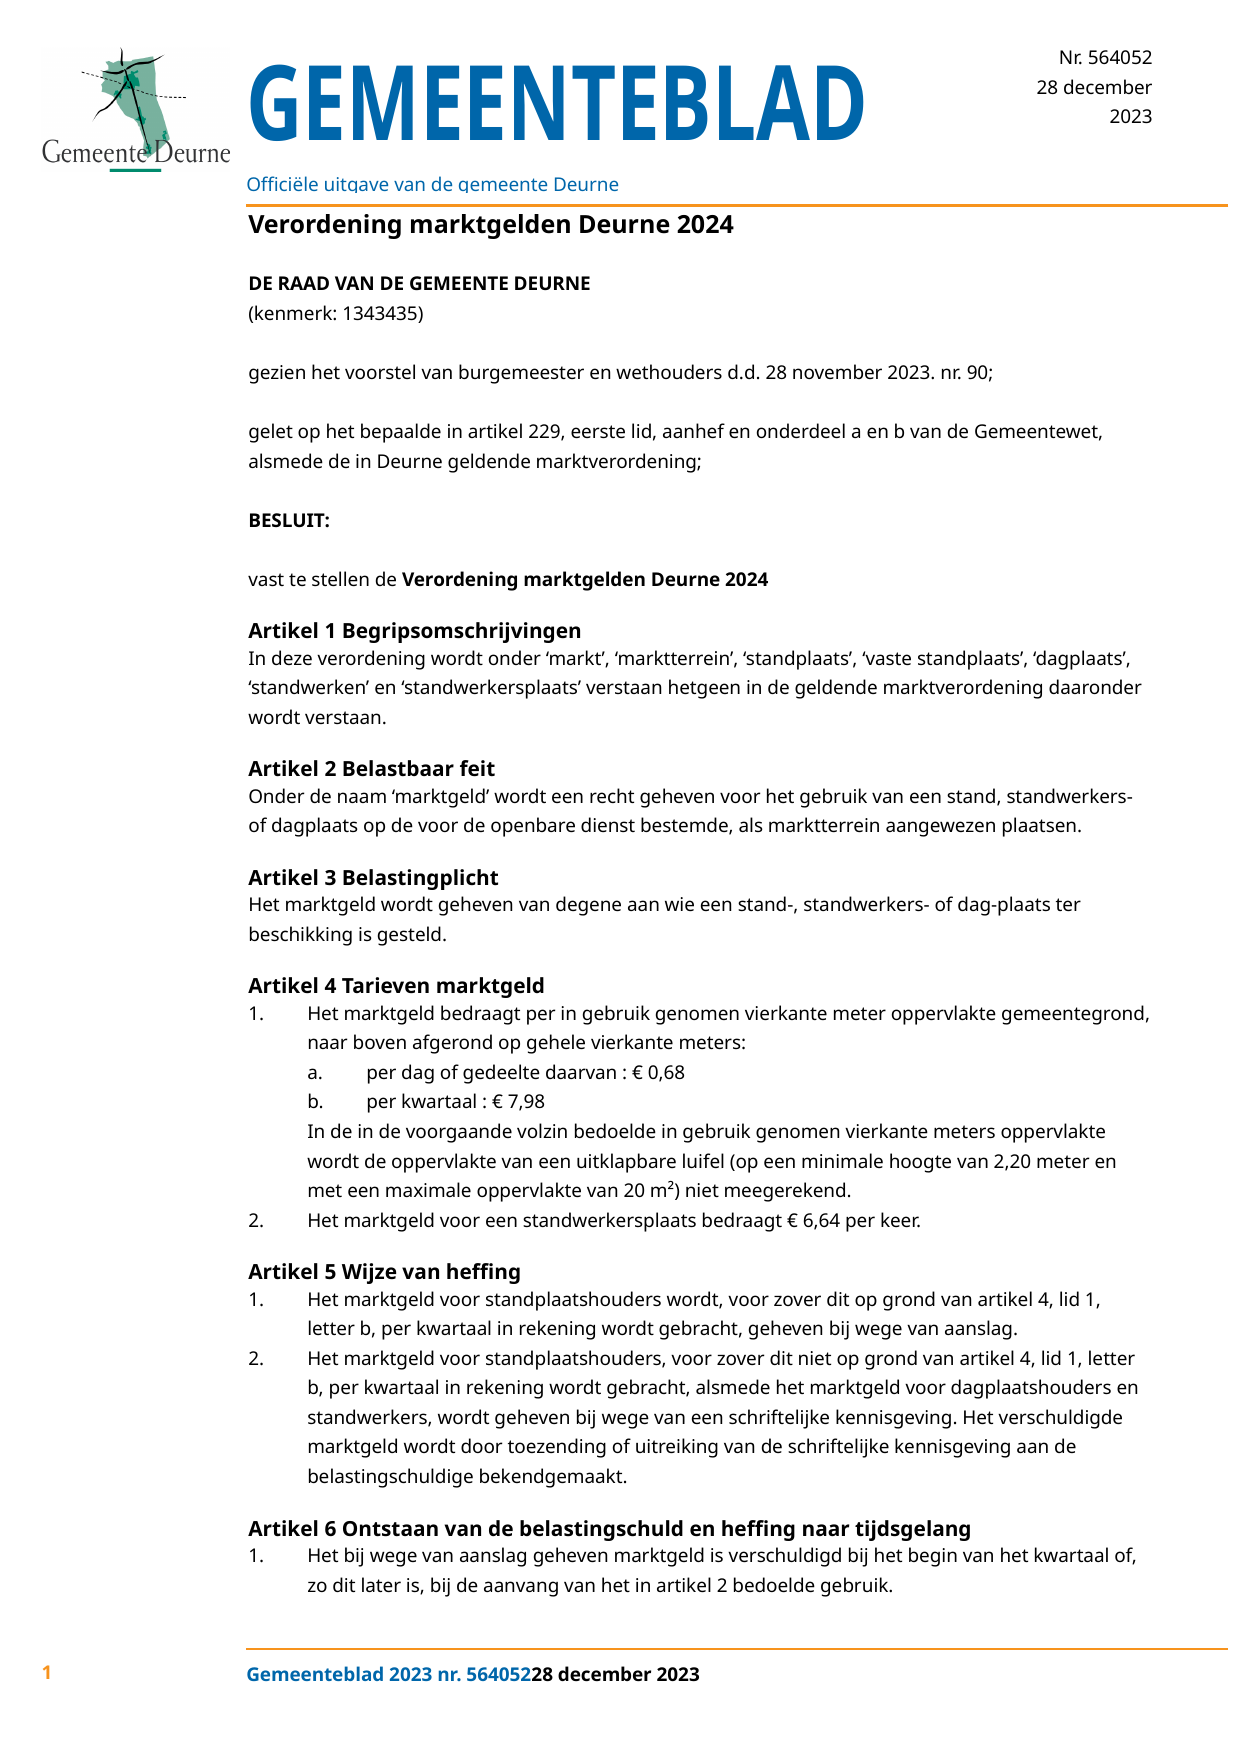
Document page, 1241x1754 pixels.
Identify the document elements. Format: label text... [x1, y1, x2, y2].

text gelet op het bepaalde in artikel 229, eerste lid, aanhef en onderdeel a en b van de Gemeentewet, alsmede de in Deurne geldende marktverordening; [248, 418, 1152, 473]
text Onder de naam ‘marktgeld’ wordt een recht geheven voor het gebruik van een stand, standwerkers- of dagplaats op de voor de openbare dienst bestemde, als marktterrein aangewezen plaatsen. [248, 783, 1152, 838]
text Artikel 2 Belastbaar feit [248, 754, 1152, 783]
list In de in de voorgaande volzin bedoelde in gebruik genomen vierkante meters oppervlakte wordt de oppervlakte van een uitklapbare luifel (op een minimale hoogte van 2,20 meter en met een maximale oppervlakte van 20 m²) niet meegerekend. [248, 1118, 1152, 1203]
text BESLUIT: [248, 507, 1152, 533]
picture [41, 47, 231, 172]
list Het marktgeld bedraagt per in gebruik genomen vierkante meter oppervlakte gemeentegrond, naar boven afgerond op gehele vierkante meters: [248, 1000, 1152, 1055]
text In deze verordening wordt onder ‘markt’, ‘marktterrein’, ‘standplaats’, ‘vaste standplaats’, ‘dagplaats’, ‘standwerken’ en ‘standwerkersplaats’ verstaan hetgeen in de geldende marktverordening daaronder wordt verstaan. [248, 645, 1152, 730]
text gezien het voorstel van burgemeester en wethouders d.d. 28 november 2023. nr. 90; [248, 359, 1152, 385]
text vast te stellen de Verordening marktgelden Deurne 2024 [248, 566, 1152, 592]
list Het marktgeld voor een standwerkersplaats bedraagt € 6,64 per keer. [248, 1207, 1152, 1233]
list per dag of gedeelte daarvan : € 0,68 [307, 1059, 1152, 1085]
text Artikel 4 Tarieven marktgeld [248, 971, 1152, 1000]
list per kwartaal : € 7,98 [307, 1089, 1152, 1114]
text DE RAAD VAN DE GEMEENTE DEURNE [248, 270, 1152, 296]
text Artikel 3 Belastingplicht [248, 863, 1152, 891]
text Artikel 1 Begripsomschrijvingen [248, 617, 1152, 645]
list Het marktgeld voor standplaatshouders wordt, voor zover dit op grond van artikel 4, lid 1, letter b, per kwartaal in rekening wordt gebracht, geheven bij wege van aanslag. [248, 1286, 1152, 1341]
text Het marktgeld wordt geheven van degene aan wie een stand-, standwerkers- of dag-plaats ter beschikking is gesteld. [248, 891, 1152, 947]
text Verordening marktgelden Deurne 2024 [248, 207, 1152, 241]
list Het marktgeld voor standplaatshouders, voor zover dit niet op grond van artikel 4, lid 1, letter b, per kwartaal in rekening wordt gebracht, alsmede het marktgeld voor dagplaatshouders en standwerkers, wordt geheven bij wege van een schriftelijke kennisgeving. Het verschuldigde marktgeld wordt door toezending of uitreiking van de schriftelijke kennisgeving aan de belastingschuldige bekendgemaakt. [248, 1345, 1152, 1489]
text Artikel 6 Ontstaan van de belastingschuld en heffing naar tijdsgelang [248, 1514, 1152, 1542]
text Artikel 5 Wijze van heffing [248, 1257, 1152, 1286]
list Het bij wege van aanslag geheven marktgeld is verschuldigd bij het begin van het kwartaal of, zo dit later is, bij de aanvang van het in artikel 2 bedoelde gebruik. [248, 1542, 1152, 1597]
text (kenmerk: 1343435) [248, 300, 1152, 326]
